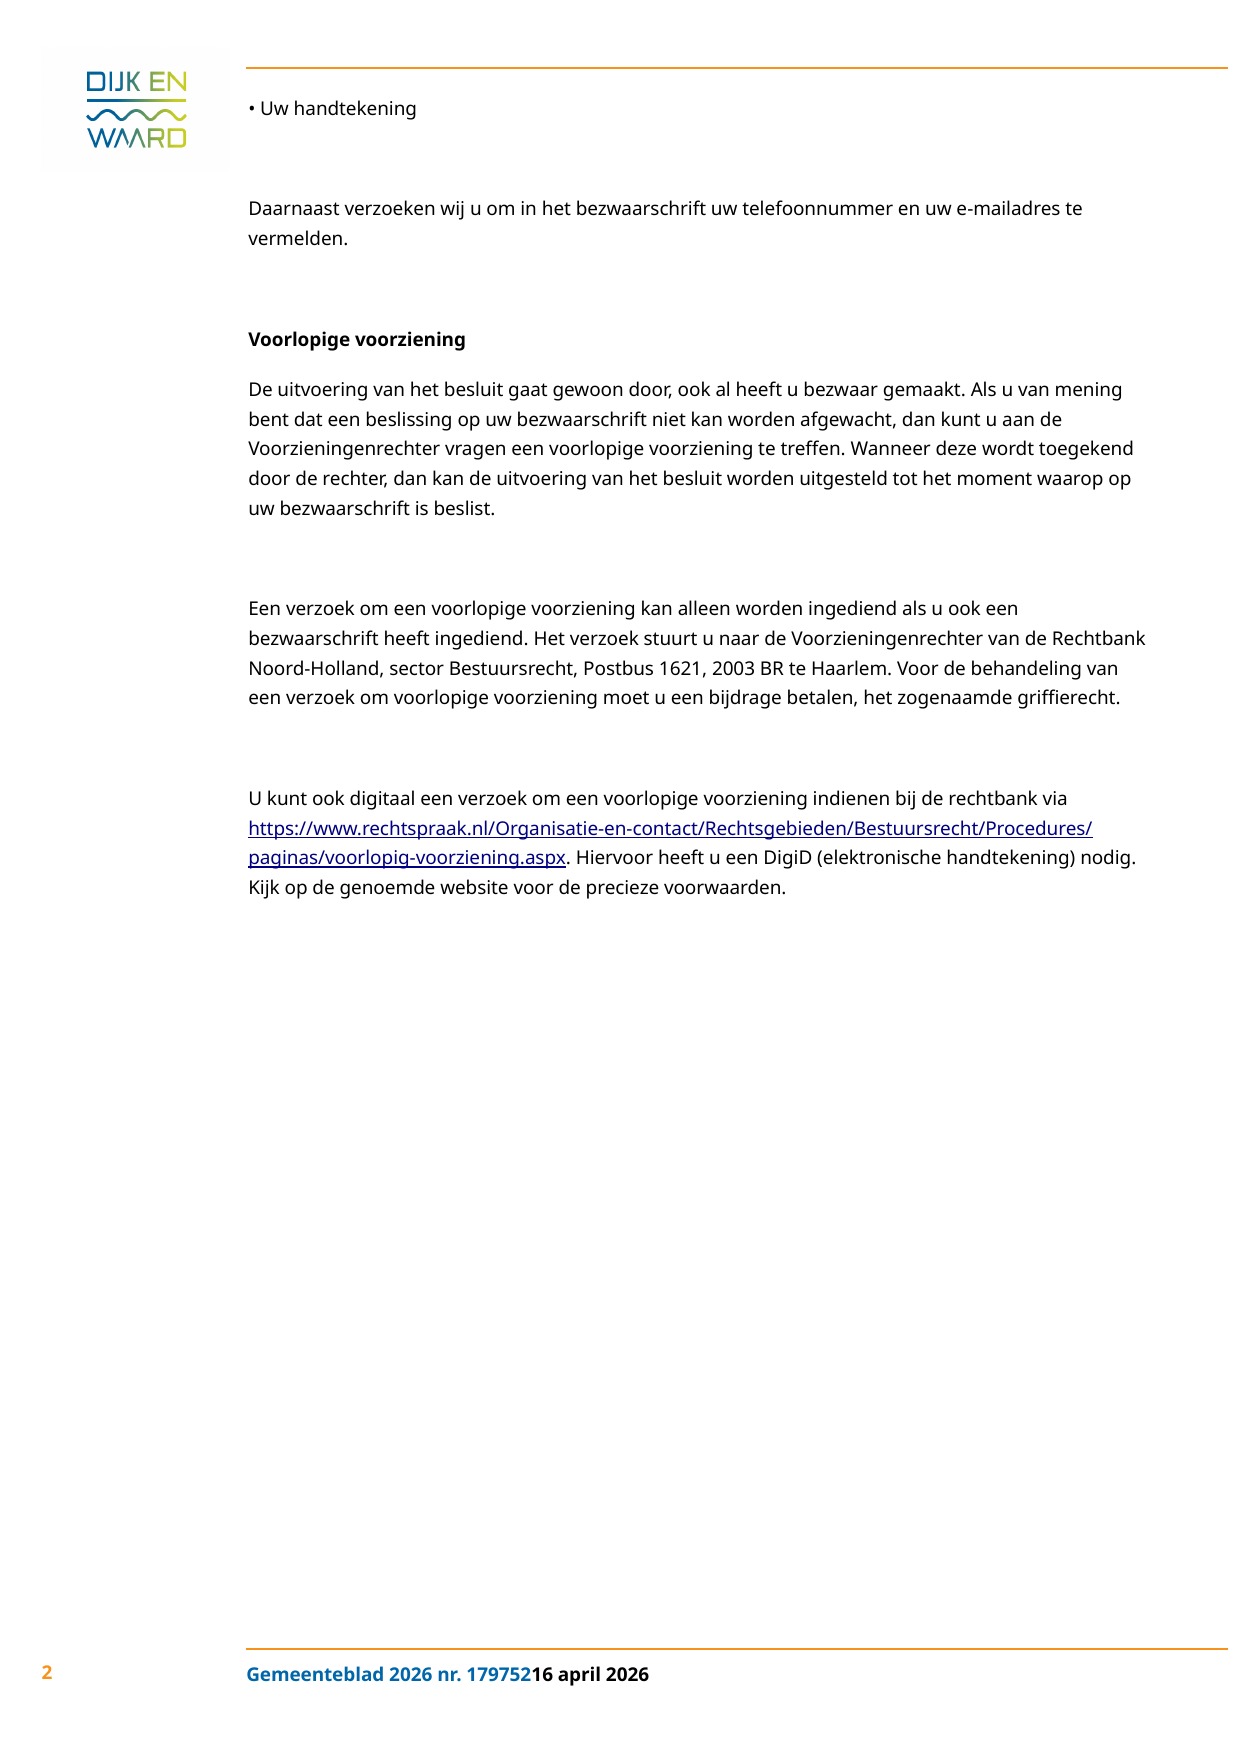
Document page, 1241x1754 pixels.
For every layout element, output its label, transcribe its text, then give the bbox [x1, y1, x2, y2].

text • Uw handtekening [248, 95, 1152, 121]
text U kunt ook digitaal een verzoek om een voorlopige voorziening indienen bij de rechtbank via https://www.rechtspraak.nl/Organisatie-en-contact/Rechtsgebieden/Bestuursrecht/Procedures/paginas/voorlopig-voorziening.aspx. Hiervoor heeft u een DigiD (elektronische handtekening) nodig. Kijk op de genoemde website voor de precieze voorwaarden. [248, 785, 1152, 900]
text Daarnaast verzoeken wij u om in het bezwaarschrift uw telefoonnummer en uw e-mailadres te vermelden. [248, 196, 1152, 251]
picture [41, 47, 231, 172]
text Voorlopige voorziening [248, 326, 1152, 352]
text De uitvoering van het besluit gaat gewoon door, ook al heeft u bezwaar gemaakt. Als u van mening bent dat een beslissing op uw bezwaarschrift niet kan worden afgewacht, dan kunt u aan de Voorzieningenrechter vragen een voorlopige voorziening te treffen. Wanneer deze wordt toegekend door de rechter, dan kan de uitvoering van het besluit worden uitgesteld tot het moment waarop op uw bezwaarschrift is beslist. [248, 376, 1152, 521]
text Een verzoek om een voorlopige voorziening kan alleen worden ingediend als u ook een bezwaarschrift heeft ingediend. Het verzoek stuurt u naar de Voorzieningenrechter van de Rechtbank Noord-Holland, sector Bestuursrecht, Postbus 1621, 2003 BR te Haarlem. Voor de behandeling van een verzoek om voorlopige voorziening moet u een bijdrage betalen, het zogenaamde griffierecht. [248, 596, 1152, 710]
